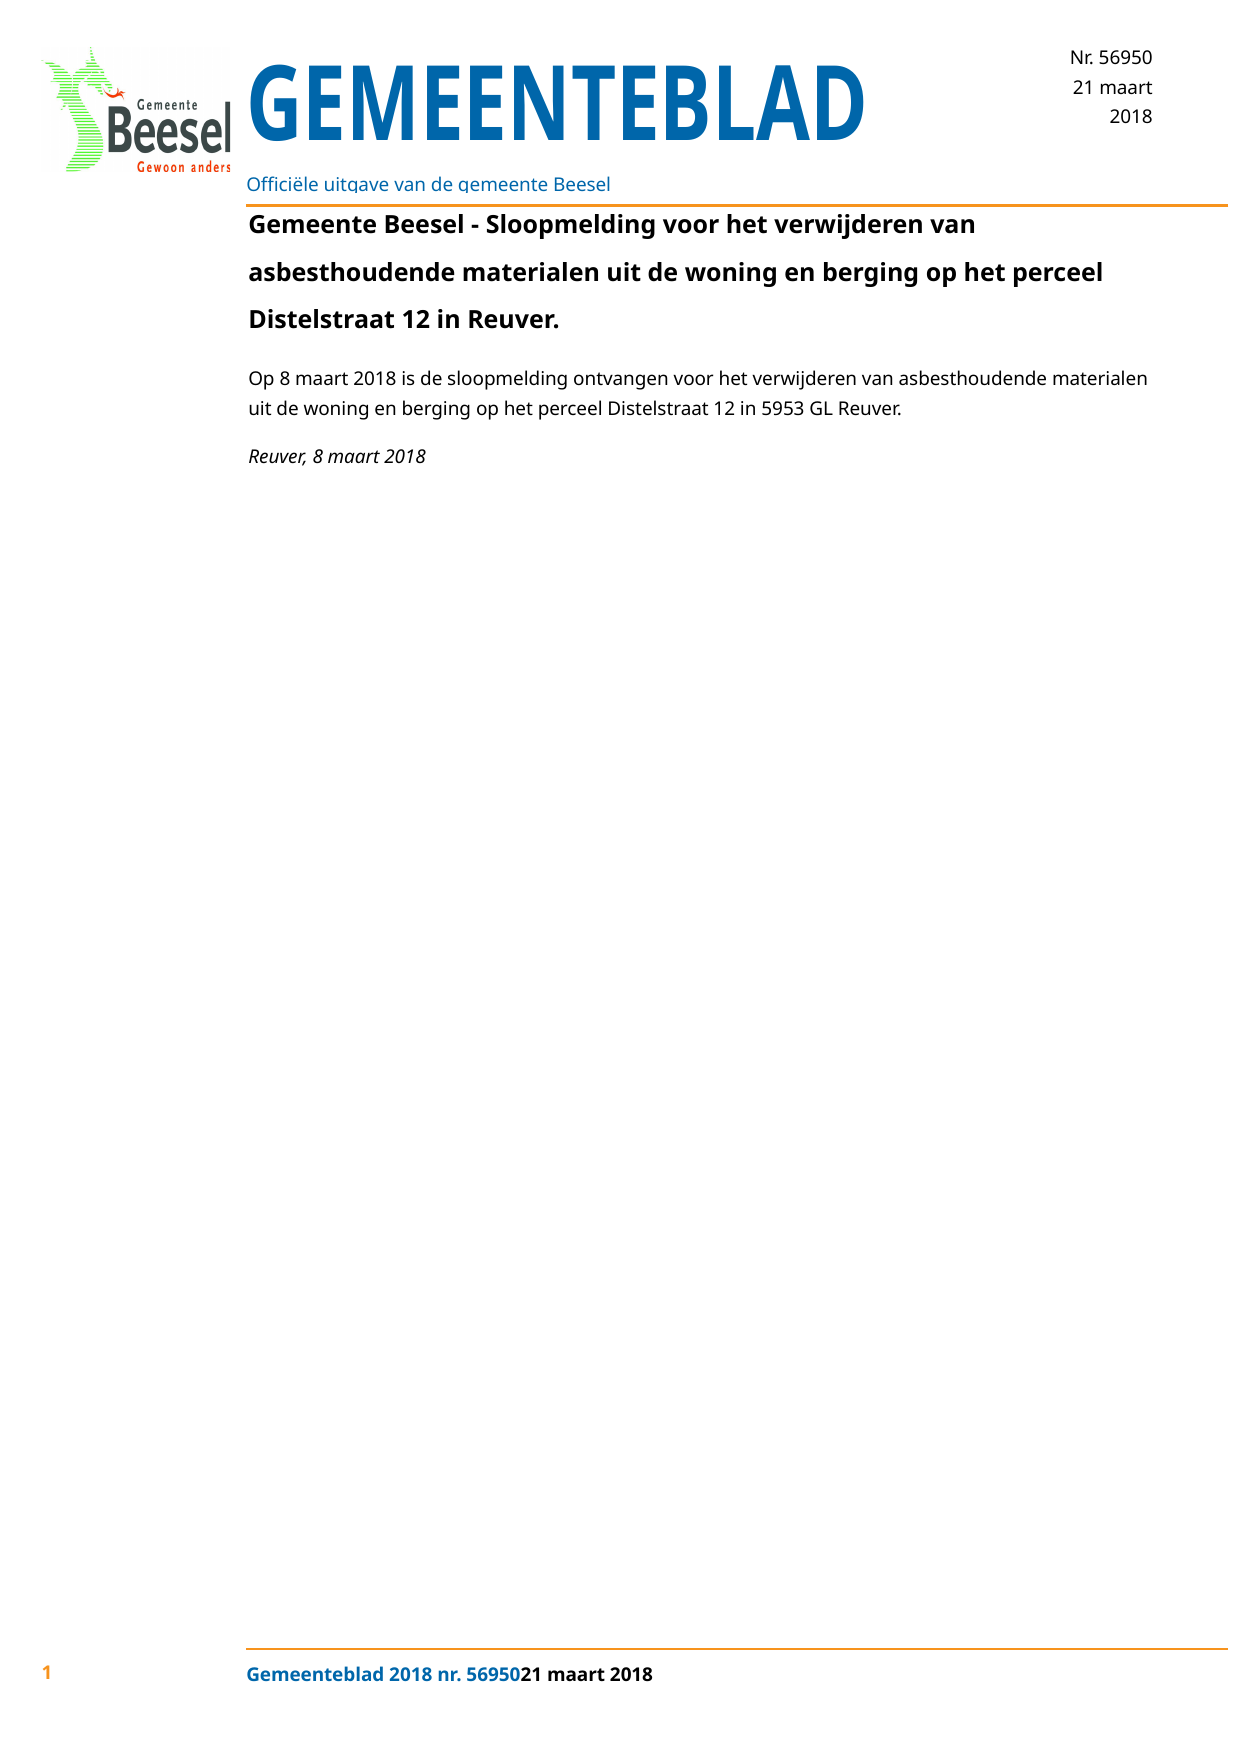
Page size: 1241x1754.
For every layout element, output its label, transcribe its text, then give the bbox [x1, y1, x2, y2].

text Gemeente Beesel - Sloopmelding voor het verwijderen van asbesthoudende materialen uit de woning en berging op het perceel Distelstraat 12 in Reuver. [248, 207, 1152, 336]
text Op 8 maart 2018 is de sloopmelding ontvangen voor het verwijderen van asbesthoudende materialen uit de woning en berging op het perceel Distelstraat 12 in 5953 GL Reuver. [248, 366, 1152, 421]
text Reuver, 8 maart 2018 [248, 443, 1152, 469]
picture [41, 47, 231, 172]
